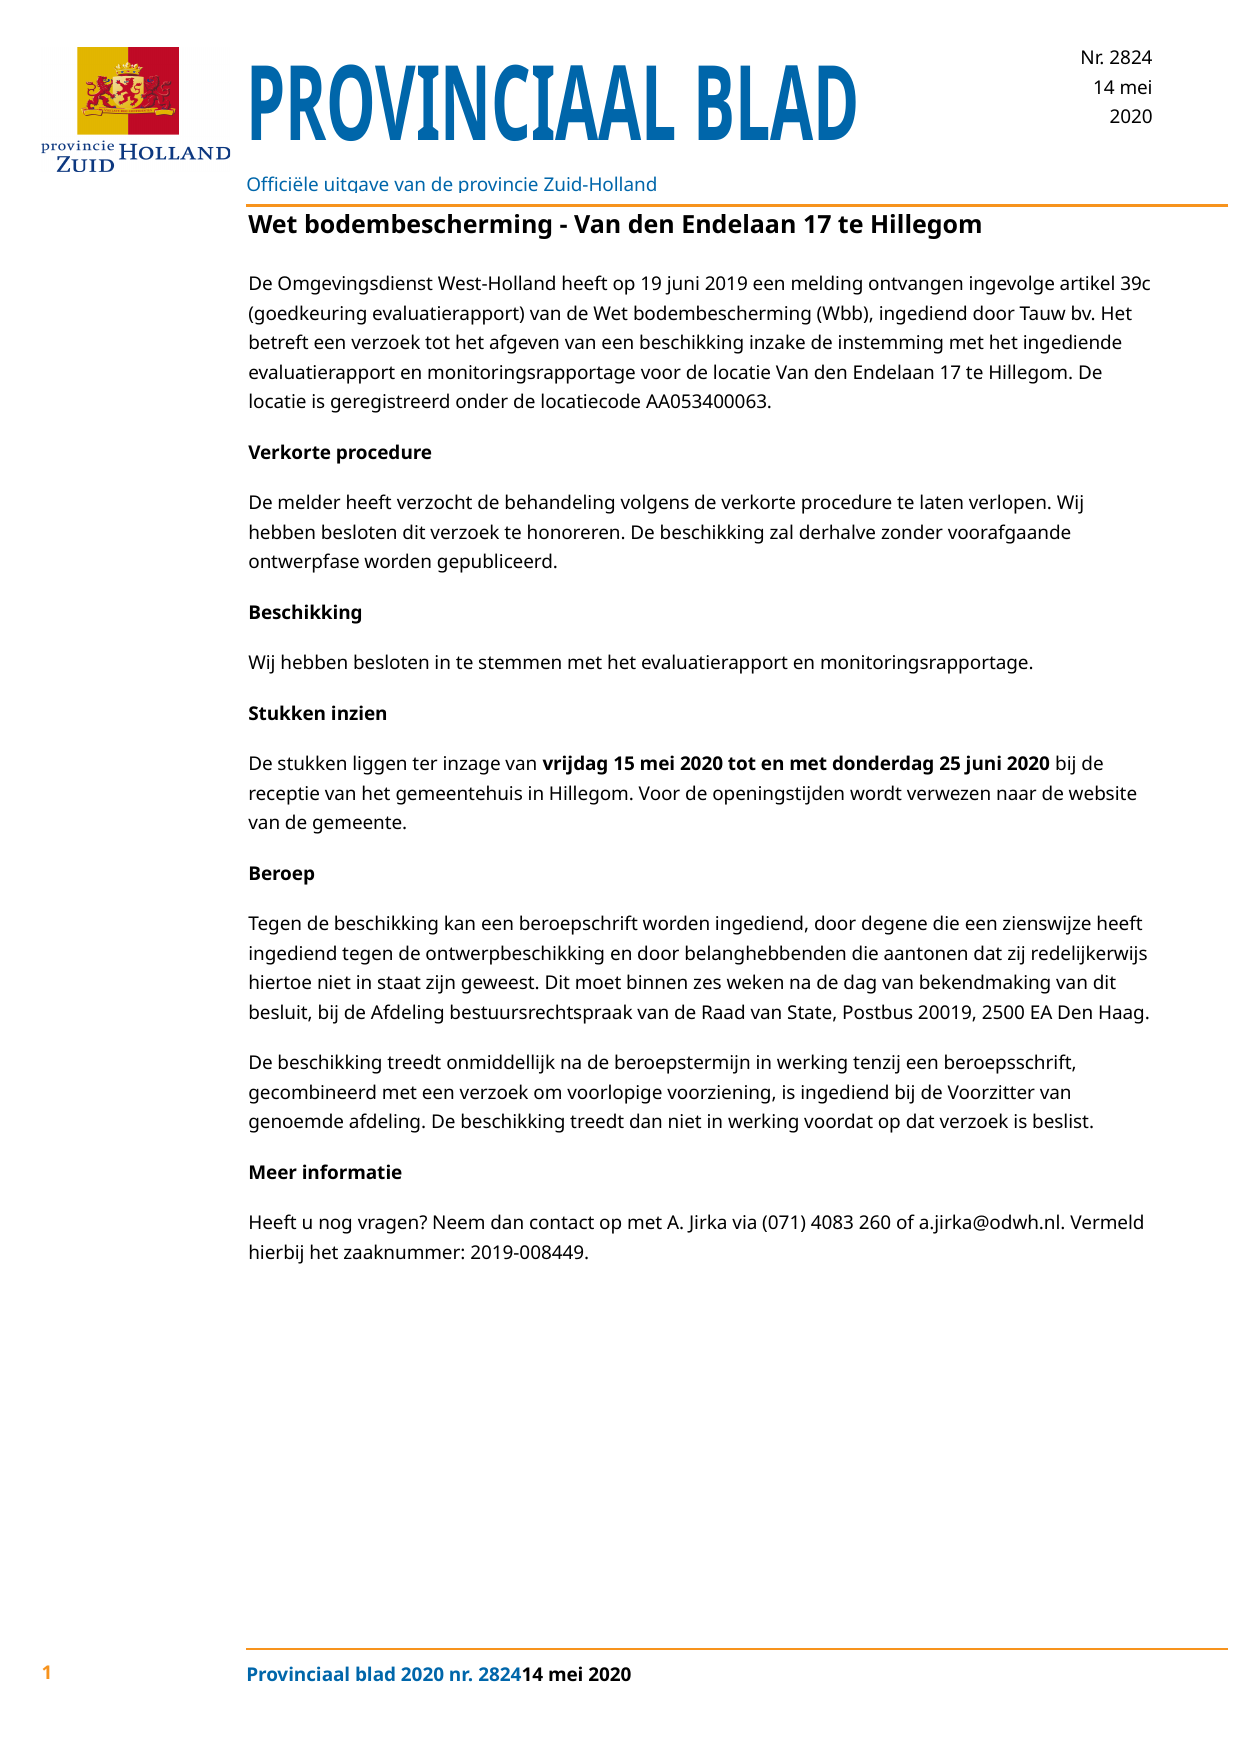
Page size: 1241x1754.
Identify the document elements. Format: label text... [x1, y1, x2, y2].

text De stukken liggen ter inzage van vrijdag 15 mei 2020 tot en met donderdag 25 juni 2020 bij de receptie van het gemeentehuis in Hillegom. Voor de openingstijden wordt verwezen naar de website van de gemeente. [248, 750, 1152, 835]
text Meer informatie [248, 1159, 1152, 1185]
text Wij hebben besloten in te stemmen met het evaluatierapport en monitoringsrapportage. [248, 649, 1152, 675]
text Beschikking [248, 599, 1152, 625]
text Heeft u nog vragen? Neem dan contact op met A. Jirka via (071) 4083 260 of a.jirka@odwh.nl. Vermeld hierbij het zaaknummer: 2019-008449. [248, 1209, 1152, 1265]
text De beschikking treedt onmiddellijk na de beroepstermijn in werking tenzij een beroepsschrift, gecombineerd met een verzoek om voorlopige voorziening, is ingediend bij de Voorzitter van genoemde afdeling. De beschikking treedt dan niet in werking voordat op dat verzoek is beslist. [248, 1049, 1152, 1134]
text De melder heeft verzocht de behandeling volgens de verkorte procedure te laten verlopen. Wij hebben besloten dit verzoek te honoreren. De beschikking zal derhalve zonder voorafgaande ontwerpfase worden gepubliceerd. [248, 489, 1152, 574]
text De Omgevingsdienst West-Holland heeft op 19 juni 2019 een melding ontvangen ingevolge artikel 39c (goedkeuring evaluatierapport) van de Wet bodembescherming (Wbb), ingediend door Tauw bv. Het betreft een verzoek tot het afgeven van een beschikking inzake de instemming met het ingediende evaluatierapport en monitoringsrapportage voor de locatie Van den Endelaan 17 te Hillegom. De locatie is geregistreerd onder de locatiecode AA053400063. [248, 270, 1152, 414]
text Beroep [248, 860, 1152, 886]
picture [41, 47, 231, 172]
text Wet bodembescherming - Van den Endelaan 17 te Hillegom [248, 207, 1152, 241]
text Stukken inzien [248, 700, 1152, 726]
text Tegen de beschikking kan een beroepschrift worden ingediend, door degene die een zienswijze heeft ingediend tegen de ontwerpbeschikking en door belanghebbenden die aantonen dat zij redelijkerwijs hiertoe niet in staat zijn geweest. Dit moet binnen zes weken na de dag van bekendmaking van dit besluit, bij de Afdeling bestuursrechtspraak van de Raad van State, Postbus 20019, 2500 EA Den Haag. [248, 910, 1152, 1025]
text Verkorte procedure [248, 439, 1152, 465]
